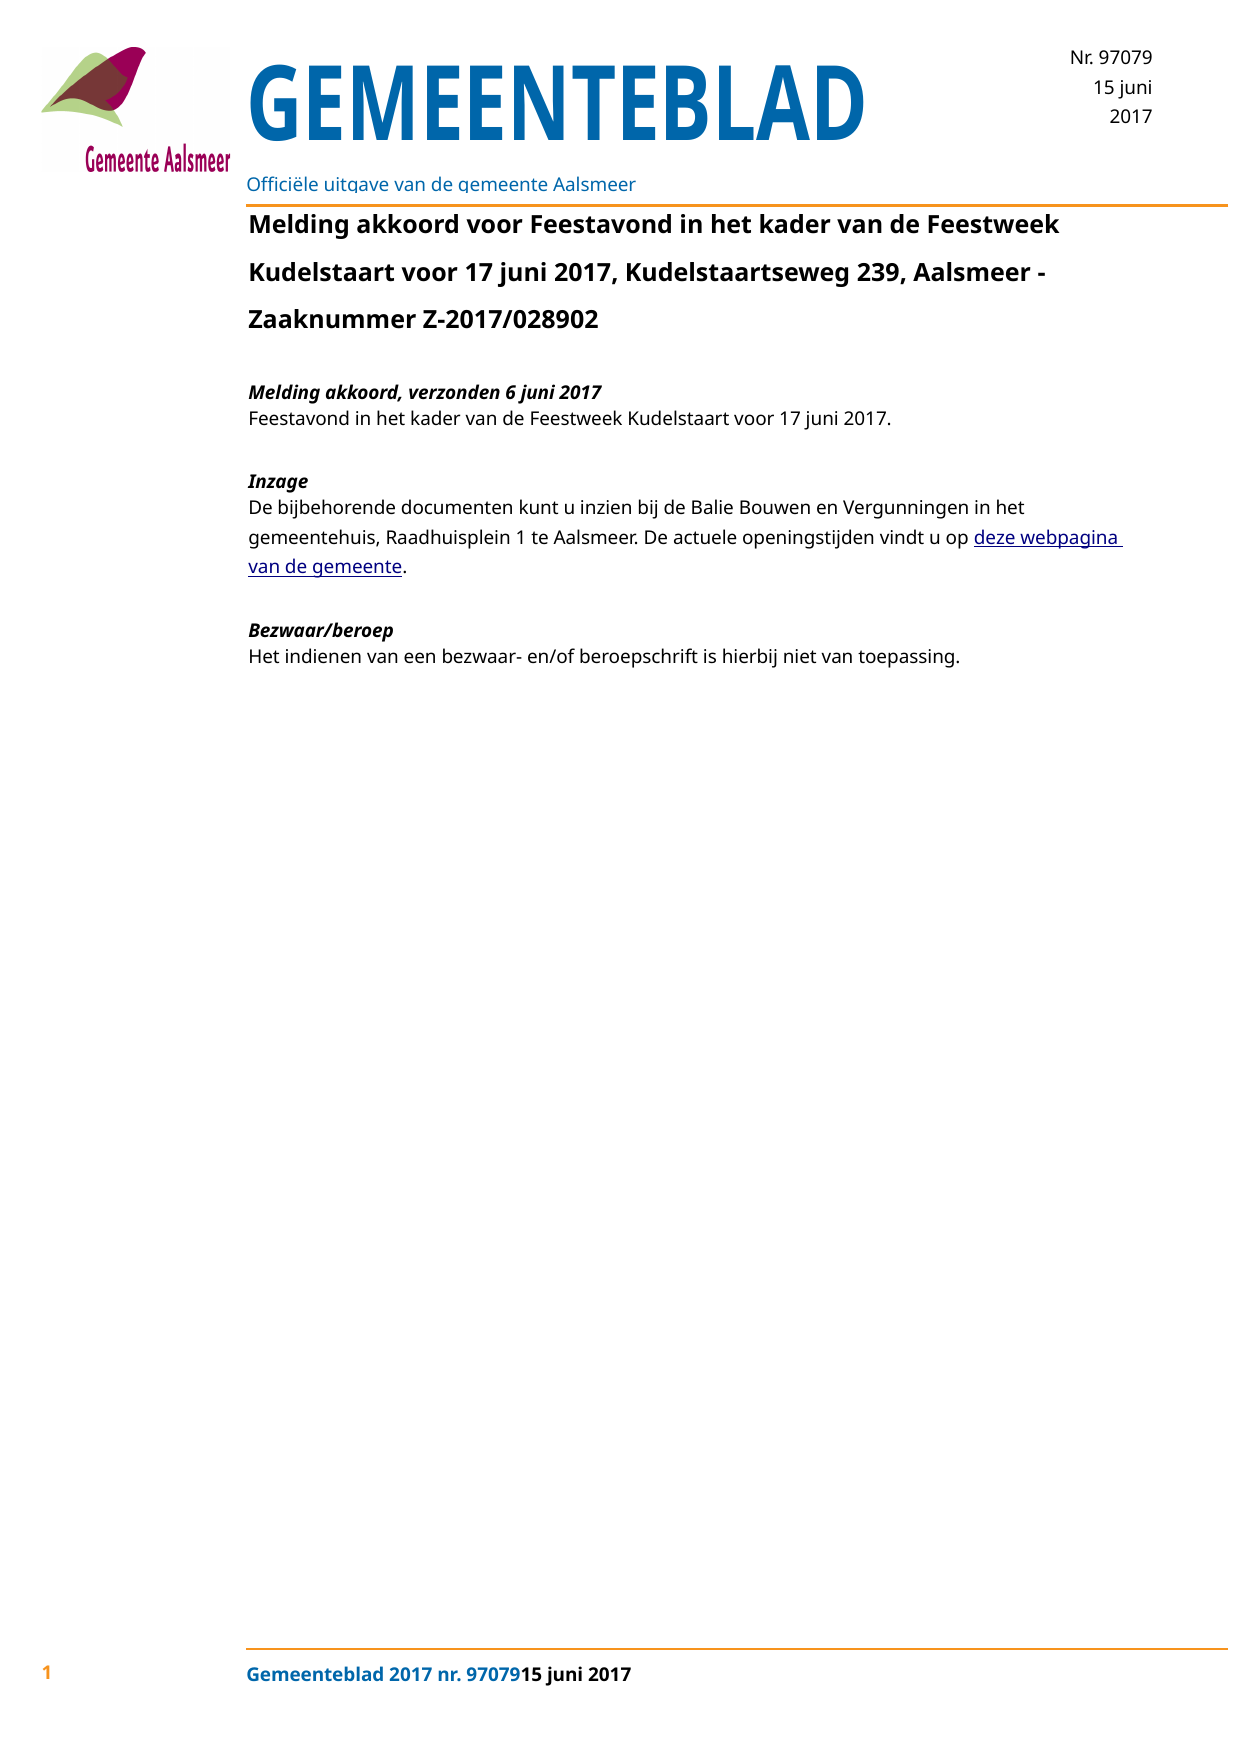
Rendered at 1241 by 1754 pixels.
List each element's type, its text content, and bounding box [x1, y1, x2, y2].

text Melding akkoord, verzonden 6 juni 2017 [248, 379, 1152, 405]
text Het indienen van een bezwaar- en/of beroepschrift is hierbij niet van toepassing. [248, 643, 1152, 669]
picture [41, 47, 231, 172]
text Bezwaar/beroep [248, 618, 1152, 643]
text Inzage [248, 469, 1152, 494]
text Feestavond in het kader van de Feestweek Kudelstaart voor 17 juni 2017. [248, 405, 1152, 431]
text De bijbehorende documenten kunt u inzien bij de Balie Bouwen en Vergunningen in het gemeentehuis, Raadhuisplein 1 te Aalsmeer. De actuele openingstijden vindt u op deze webpagina van de gemeente. [248, 494, 1152, 579]
text Melding akkoord voor Feestavond in het kader van de Feestweek Kudelstaart voor 17 juni 2017, Kudelstaartseweg 239, Aalsmeer - Zaaknummer Z-2017/028902 [248, 207, 1152, 336]
